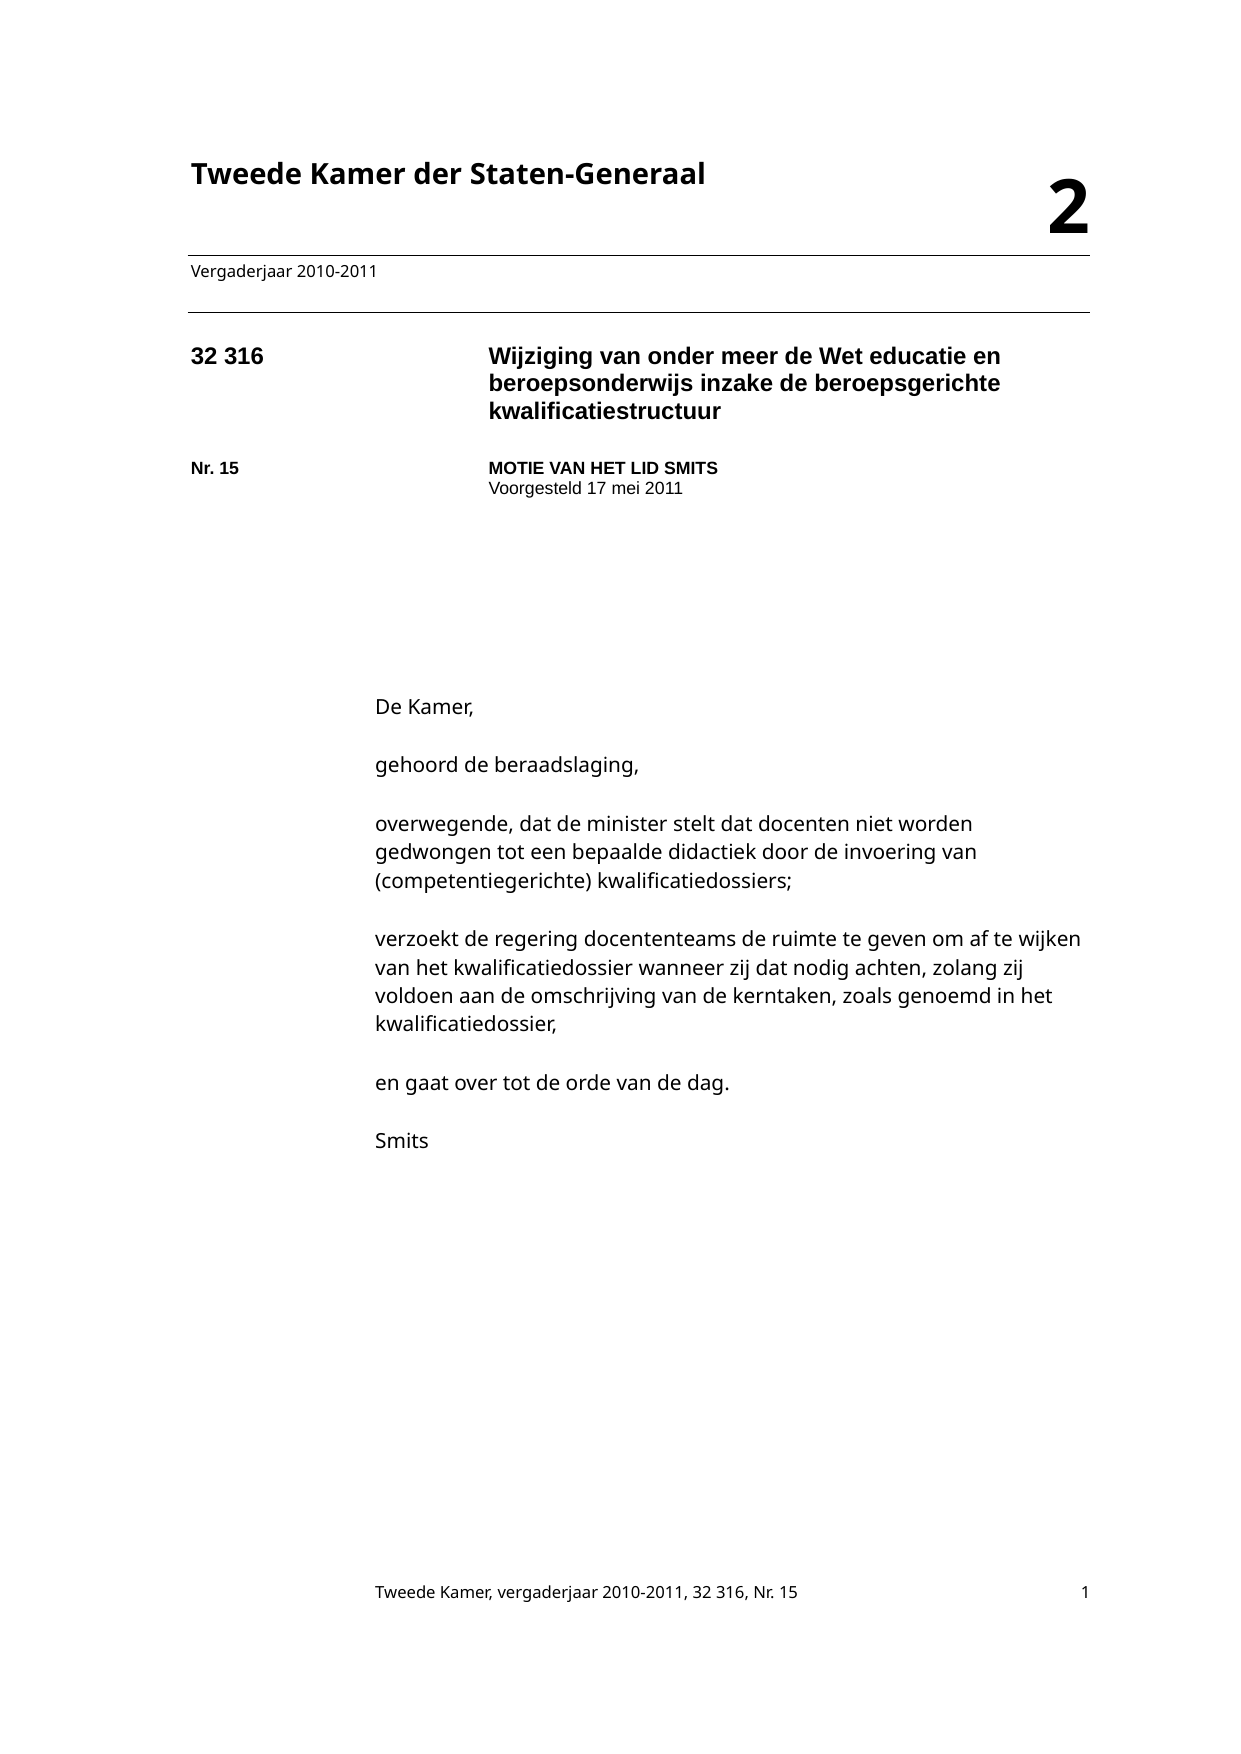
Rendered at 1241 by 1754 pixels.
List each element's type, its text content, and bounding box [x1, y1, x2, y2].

text overwegende, dat de minister stelt dat docenten niet worden gedwongen tot een bepaalde didactiek door de invoering van (competentiegerichte) kwalificatiedossiers; [375, 809, 1090, 894]
text gehoord de beraadslaging, [375, 751, 1090, 779]
table_cell [188, 313, 485, 339]
text en gaat over tot de orde van de dag. [375, 1068, 1090, 1096]
text De Kamer, [375, 692, 1090, 721]
table_cell Nr. 15 [188, 455, 485, 573]
table_cell [485, 256, 1090, 312]
table_cell Wijziging van onder meer de Wet educatie en beroepsonderwijs inzake de beroepsgerichte kwalificatiestructuur [485, 339, 1090, 454]
text verzoekt de regering docententeams de ruimte te geven om af te wijken van het kwalificatiedossier wanneer zij dat nodig achten, zolang zij voldoen aan de omschrijving van de kerntaken, zoals genoemd in het kwalificatiedossier, [375, 924, 1090, 1038]
table_cell Vergaderjaar 2010-2011 [188, 256, 485, 312]
text Smits [375, 1126, 1090, 1155]
table_cell [485, 313, 1090, 339]
table_header Tweede Kamer der Staten-Generaal [188, 150, 909, 255]
table_cell MOTIE VAN HET LID SMITS Voorgesteld 17 mei 2011 [485, 455, 1090, 573]
table_cell 32 316 [188, 339, 485, 454]
table_header 2 [910, 150, 1090, 255]
